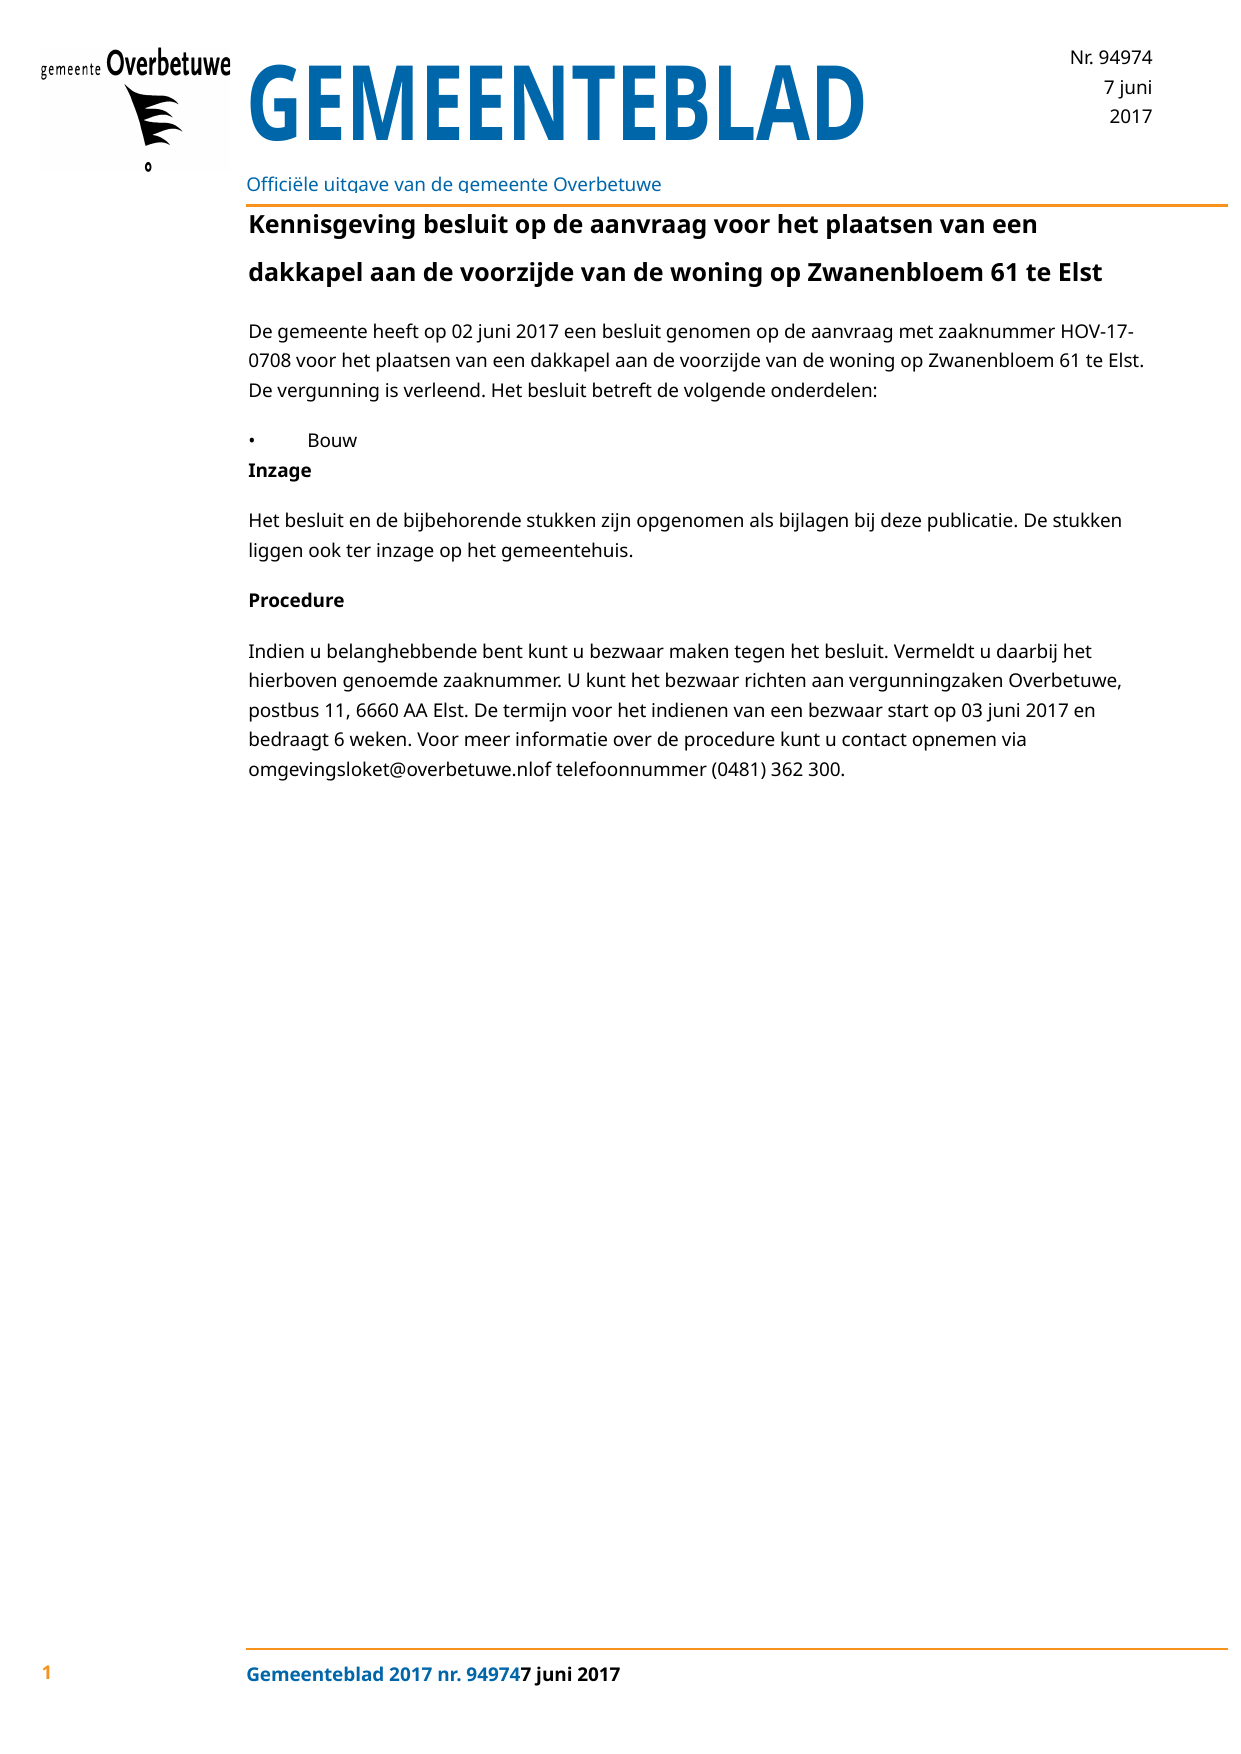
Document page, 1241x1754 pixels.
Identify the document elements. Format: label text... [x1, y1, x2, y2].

text De gemeente heeft op 02 juni 2017 een besluit genomen op de aanvraag met zaaknummer HOV-17-0708 voor het plaatsen van een dakkapel aan de voorzijde van de woning op Zwanenbloem 61 te Elst. De vergunning is verleend. Het besluit betreft de volgende onderdelen: [248, 318, 1152, 403]
list Bouw [248, 427, 1152, 453]
text Indien u belanghebbende bent kunt u bezwaar maken tegen het besluit. Vermeldt u daarbij het hierboven genoemde zaaknummer. U kunt het bezwaar richten aan vergunningzaken Overbetuwe, postbus 11, 6660 AA Elst. De termijn voor het indienen van een bezwaar start op 03 juni 2017 en bedraagt 6 weken. Voor meer informatie over de procedure kunt u contact opnemen via omgevingsloket@overbetuwe.nlof telefoonnummer (0481) 362 300. [248, 638, 1152, 782]
text Het besluit en de bijbehorende stukken zijn opgenomen als bijlagen bij deze publicatie. De stukken liggen ook ter inzage op het gemeentehuis. [248, 507, 1152, 563]
text Kennisgeving besluit op de aanvraag voor het plaatsen van een dakkapel aan de voorzijde van de woning op Zwanenbloem 61 te Elst [248, 207, 1152, 288]
picture [41, 47, 231, 172]
text Inzage [248, 457, 1152, 483]
text Procedure [248, 587, 1152, 613]
